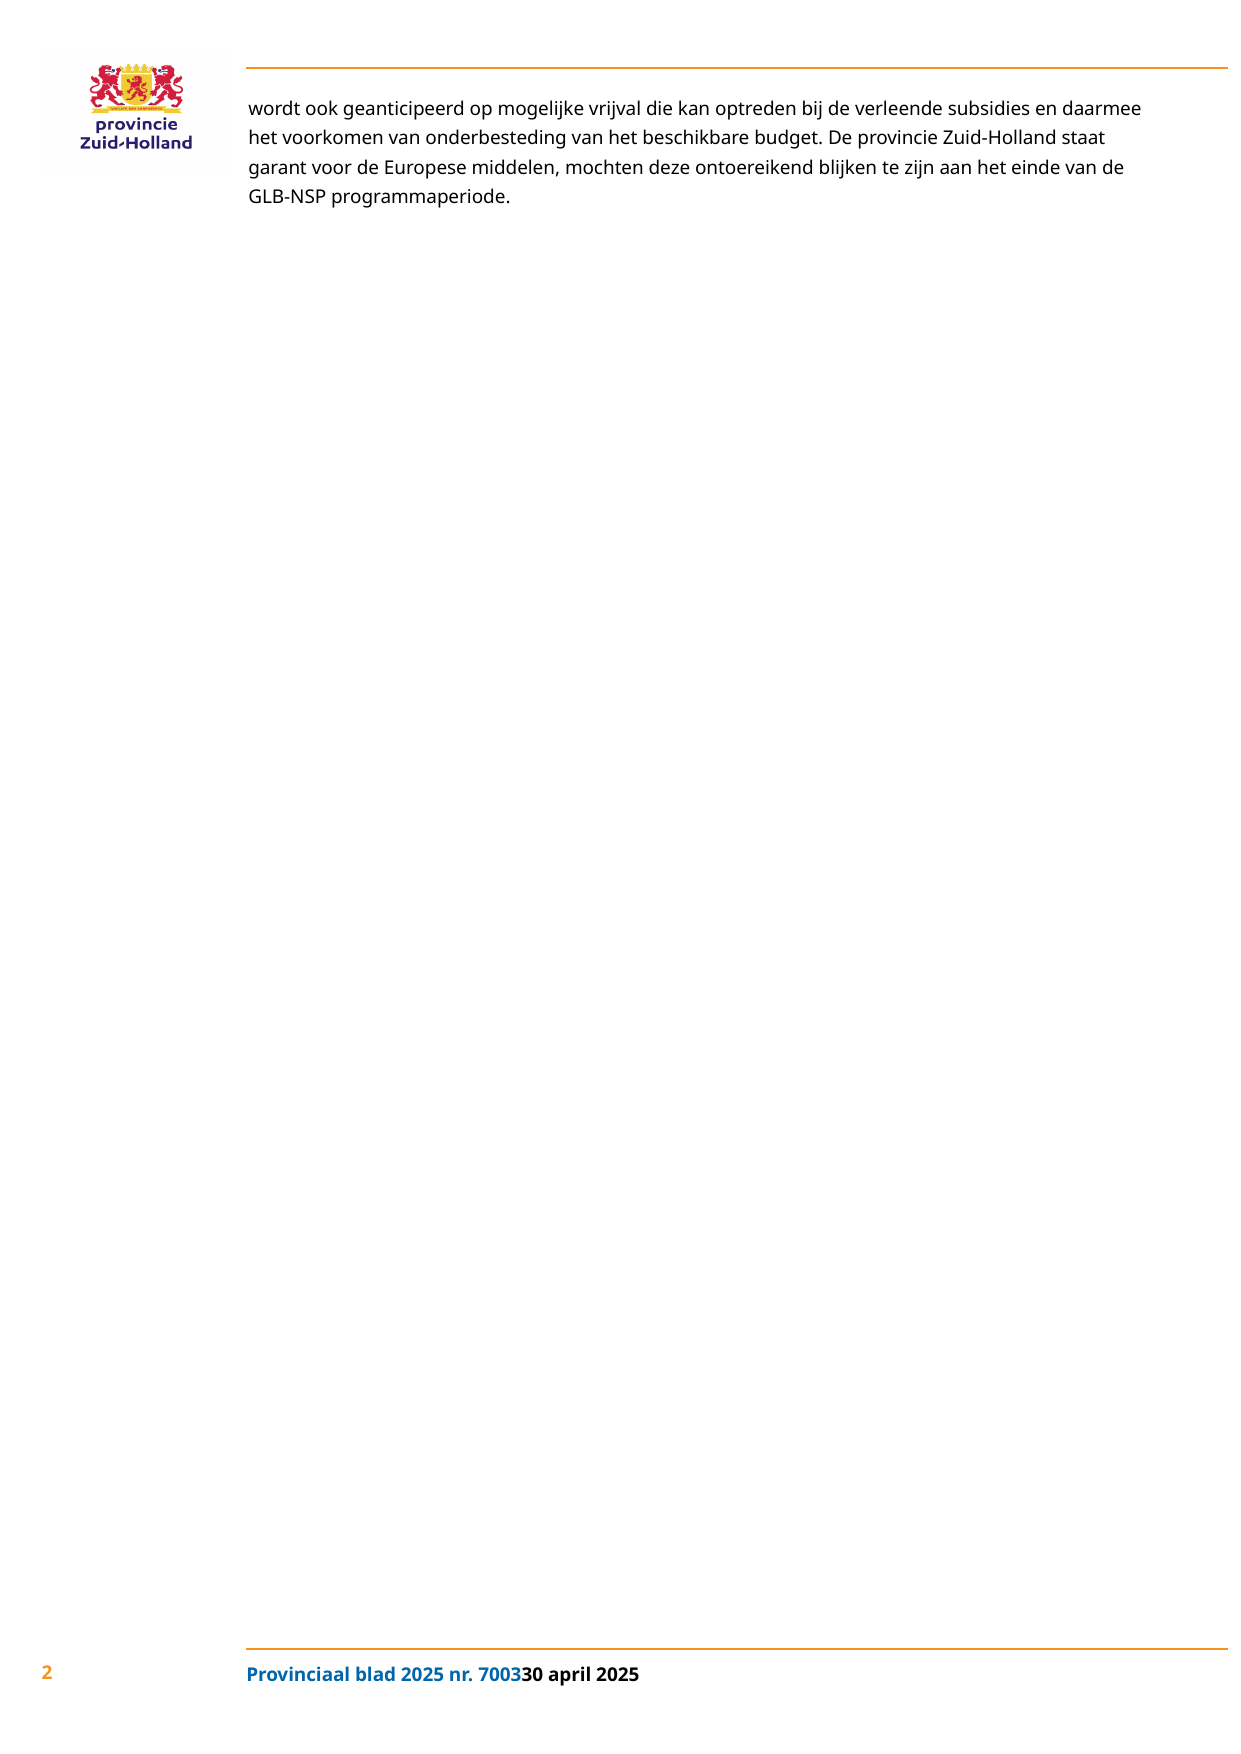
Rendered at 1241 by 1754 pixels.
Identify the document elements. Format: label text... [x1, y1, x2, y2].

picture [41, 47, 231, 172]
text wordt ook geanticipeerd op mogelijke vrijval die kan optreden bij de verleende subsidies en daarmee het voorkomen van onderbesteding van het beschikbare budget. De provincie Zuid-Holland staat garant voor de Europese middelen, mochten deze ontoereikend blijken te zijn aan het einde van de GLB-NSP programmaperiode. [248, 95, 1152, 209]
